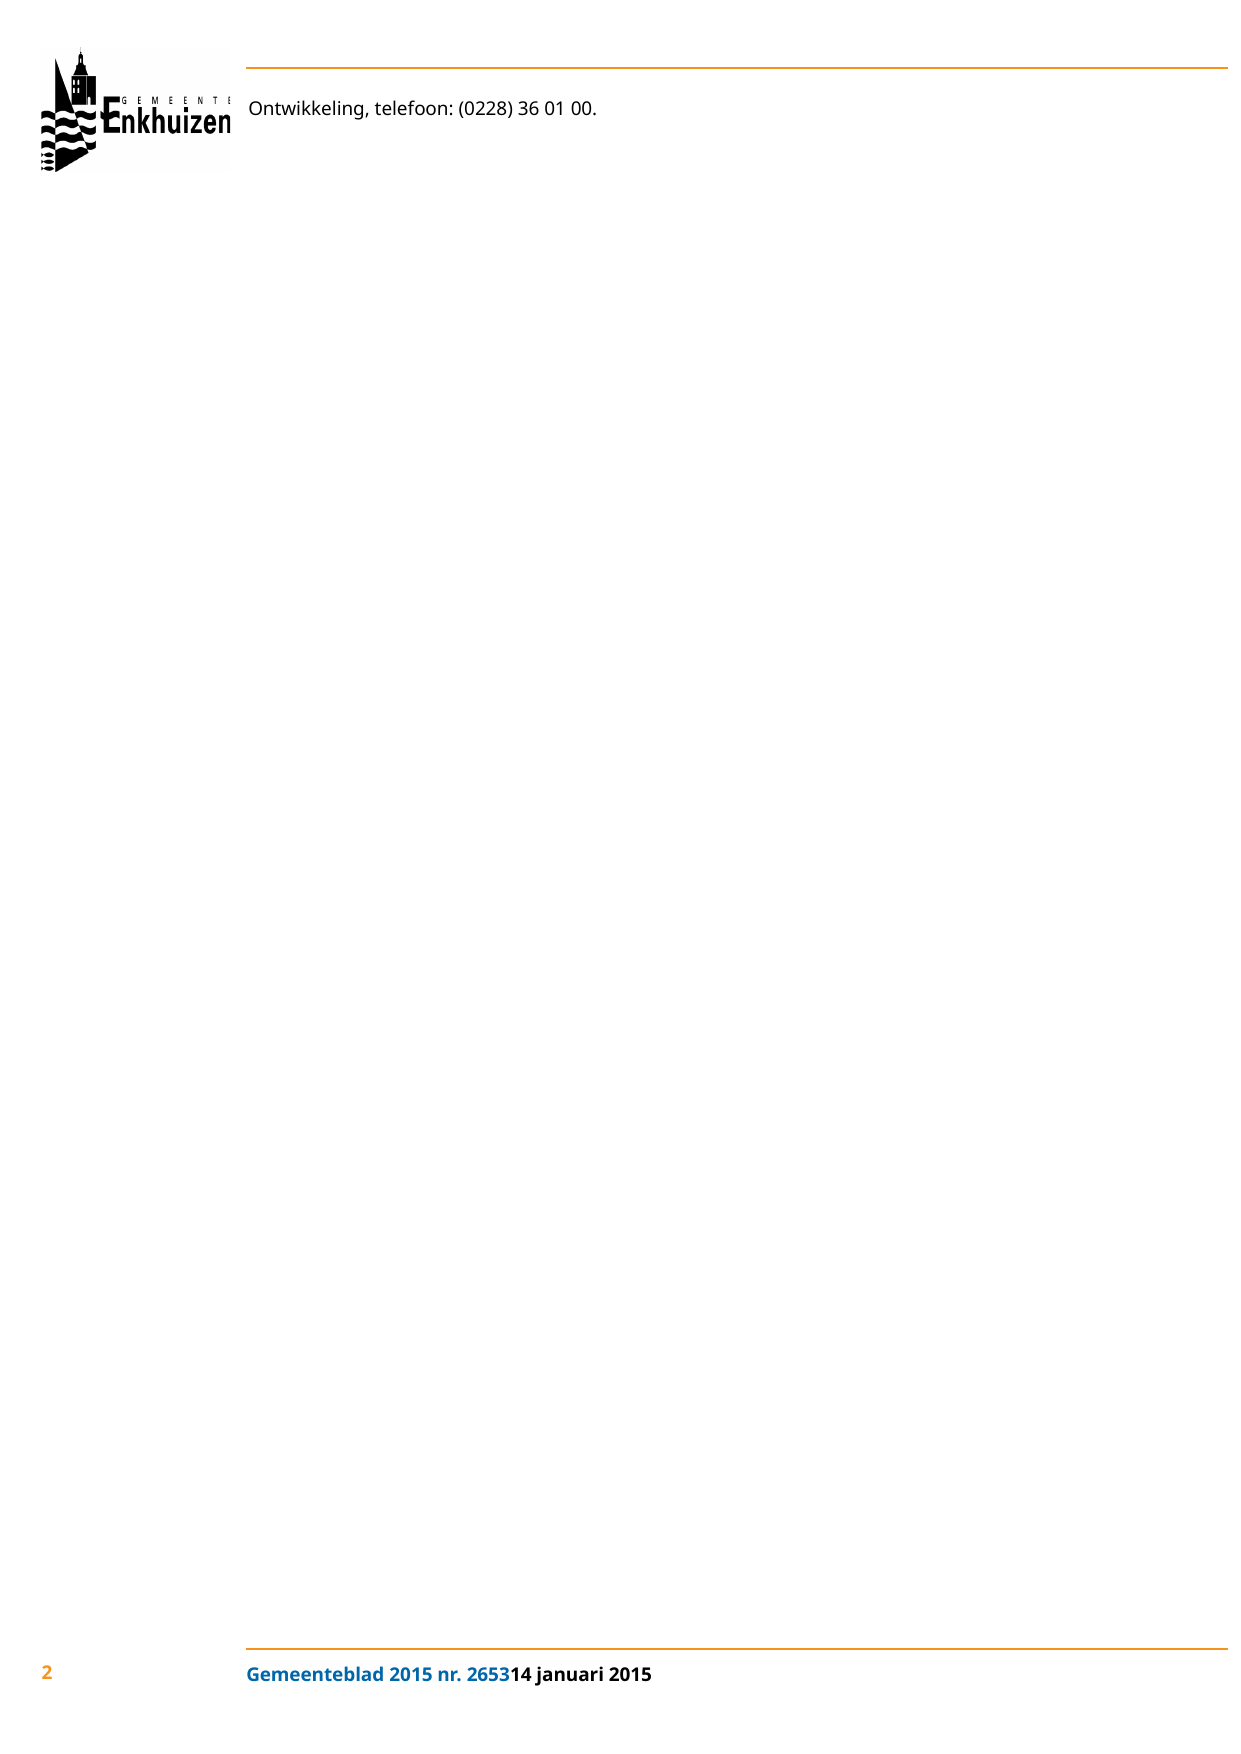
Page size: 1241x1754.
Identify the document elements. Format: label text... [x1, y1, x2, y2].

text Ontwikkeling, telefoon: (0228) 36 01 00. [248, 95, 1152, 121]
picture [41, 47, 231, 172]
